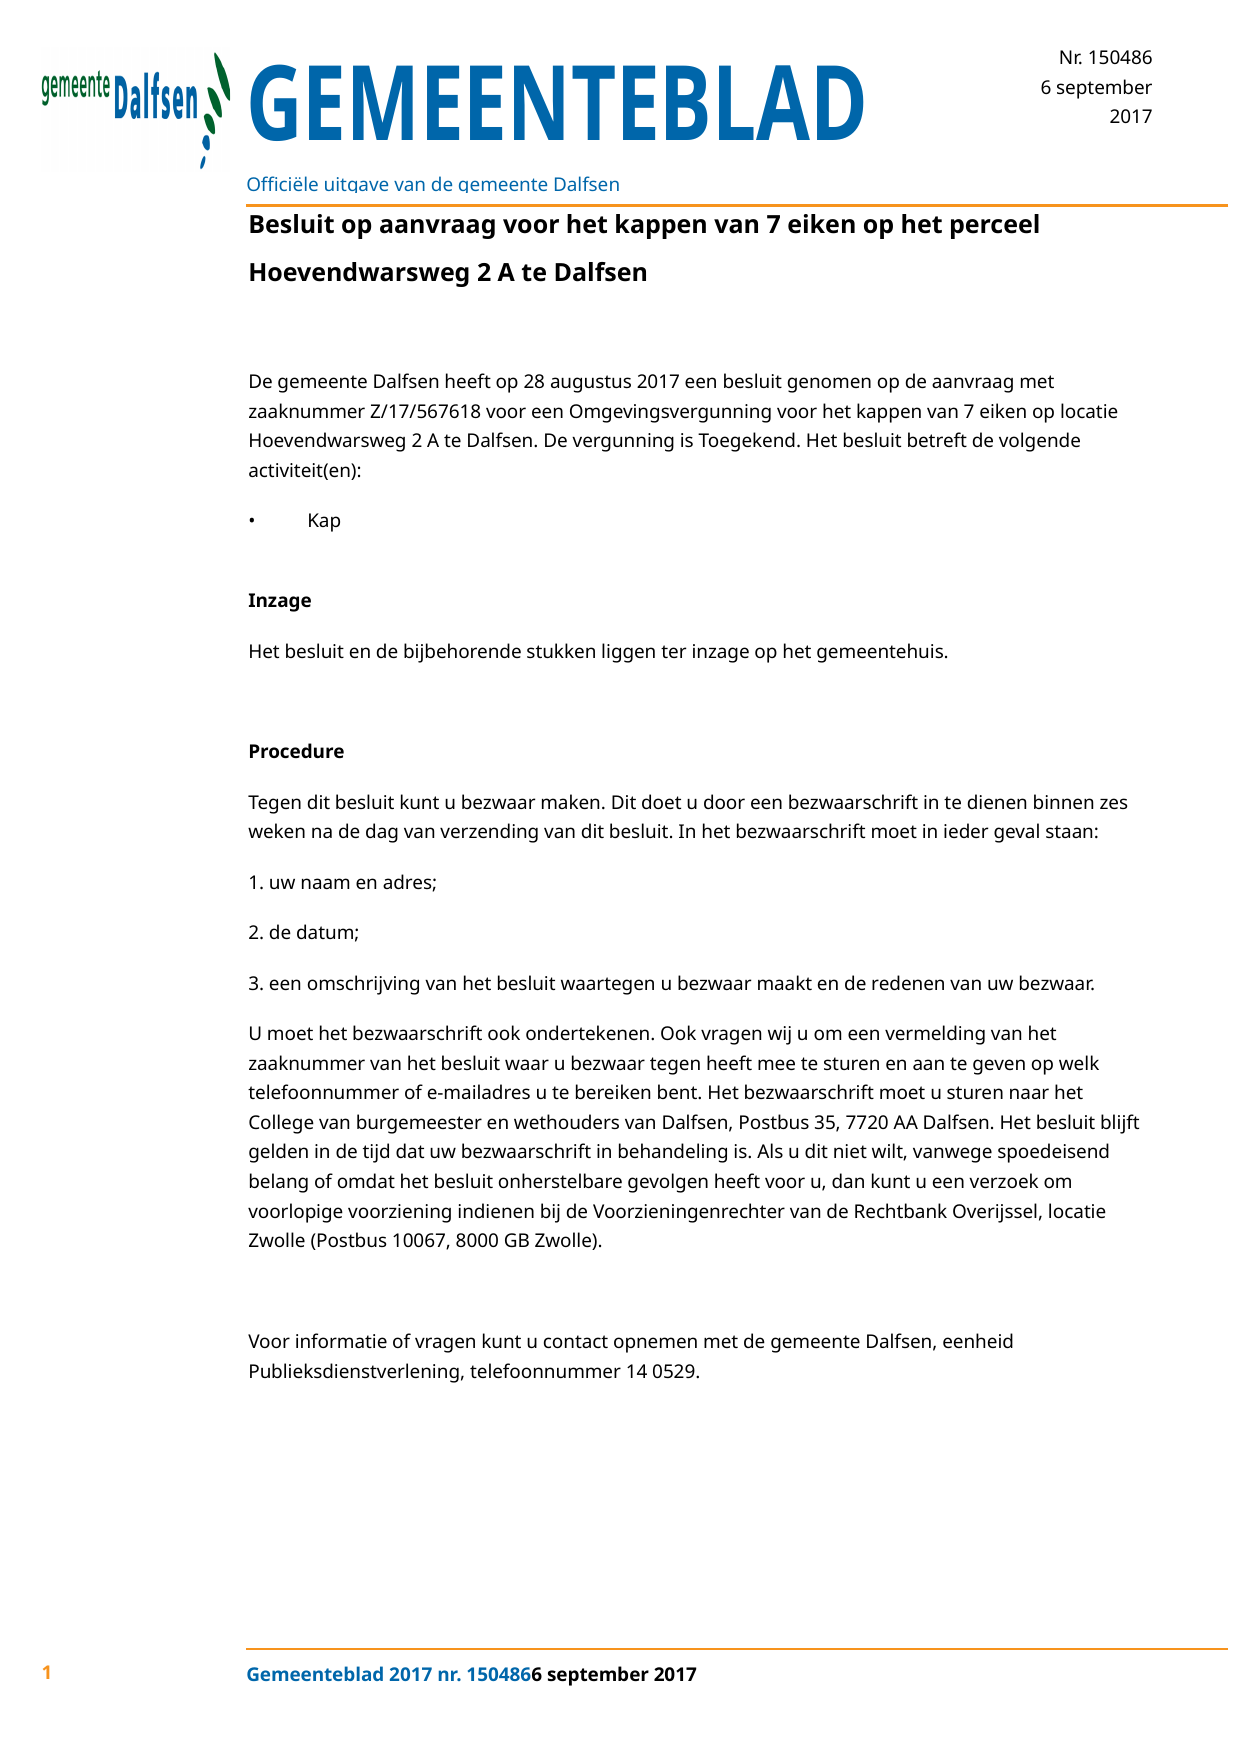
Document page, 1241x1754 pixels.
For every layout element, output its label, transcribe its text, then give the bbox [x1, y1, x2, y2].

text Inzage [248, 587, 1152, 613]
text U moet het bezwaarschrift ook ondertekenen. Ook vragen wij u om een vermelding van het zaaknummer van het besluit waar u bezwaar tegen heeft mee te sturen en aan te geven op welk telefoonnummer of e-mailadres u te bereiken bent. Het bezwaarschrift moet u sturen naar het College van burgemeester en wethouders van Dalfsen, Postbus 35, 7720 AA Dalfsen. Het besluit blijft gelden in de tijd dat uw bezwaarschrift in behandeling is. Als u dit niet wilt, vanwege spoedeisend belang of omdat het besluit onherstelbare gevolgen heeft voor u, dan kunt u een verzoek om voorlopige voorziening indienen bij de Voorzieningenrechter van de Rechtbank Overijssel, locatie Zwolle (Postbus 10067, 8000 GB Zwolle). [248, 1020, 1152, 1253]
text Besluit op aanvraag voor het kappen van 7 eiken op het perceel Hoevendwarsweg 2 A te Dalfsen [248, 207, 1152, 288]
text 2. de datum; [248, 919, 1152, 945]
list Kap [248, 507, 1152, 533]
text Het besluit en de bijbehorende stukken liggen ter inzage op het gemeentehuis. [248, 638, 1152, 664]
picture [41, 47, 231, 172]
text De gemeente Dalfsen heeft op 28 augustus 2017 een besluit genomen op de aanvraag met zaaknummer Z/17/567618 voor een Omgevingsvergunning voor het kappen van 7 eiken op locatie Hoevendwarsweg 2 A te Dalfsen. De vergunning is Toegekend. Het besluit betreft de volgende activiteit(en): [248, 368, 1152, 483]
text Voor informatie of vragen kunt u contact opnemen met de gemeente Dalfsen, eenheid Publieksdienstverlening, telefoonnummer 14 0529. [248, 1328, 1152, 1384]
text Procedure [248, 739, 1152, 764]
text 1. uw naam en adres; [248, 869, 1152, 895]
text 3. een omschrijving van het besluit waartegen u bezwaar maakt en de redenen van uw bezwaar. [248, 970, 1152, 996]
text Tegen dit besluit kunt u bezwaar maken. Dit doet u door een bezwaarschrift in te dienen binnen zes weken na de dag van verzending van dit besluit. In het bezwaarschrift moet in ieder geval staan: [248, 789, 1152, 844]
